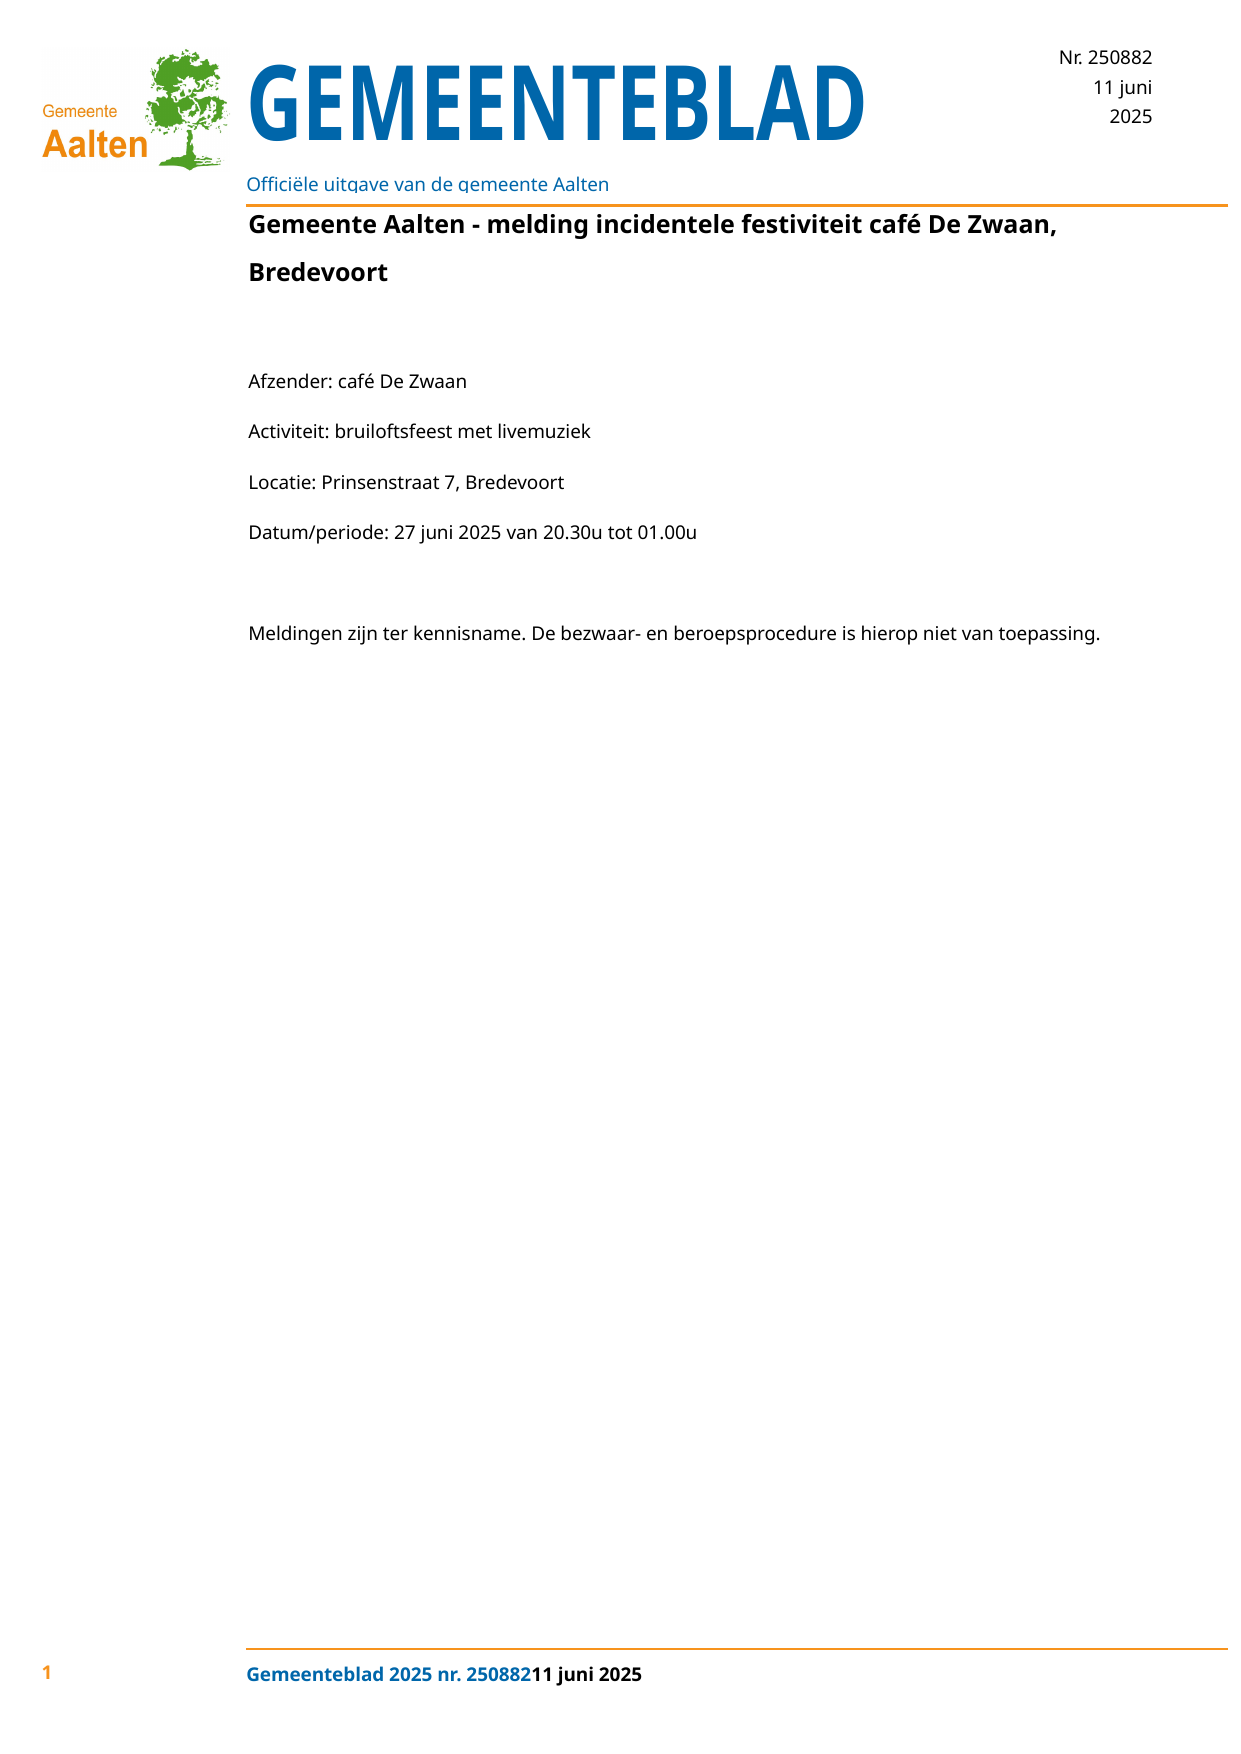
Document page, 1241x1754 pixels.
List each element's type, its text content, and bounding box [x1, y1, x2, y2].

text Afzender: café De Zwaan [248, 368, 1152, 394]
text Activiteit: bruiloftsfeest met livemuziek [248, 419, 1152, 444]
text Gemeente Aalten - melding incidentele festiviteit café De Zwaan, Bredevoort [248, 207, 1152, 288]
text Datum/periode: 27 juni 2025 van 20.30u tot 01.00u [248, 519, 1152, 545]
text Meldingen zijn ter kennisname. De bezwaar- en beroepsprocedure is hierop niet van toepassing. [248, 620, 1152, 646]
text Locatie: Prinsenstraat 7, Bredevoort [248, 469, 1152, 495]
picture [41, 47, 231, 172]
